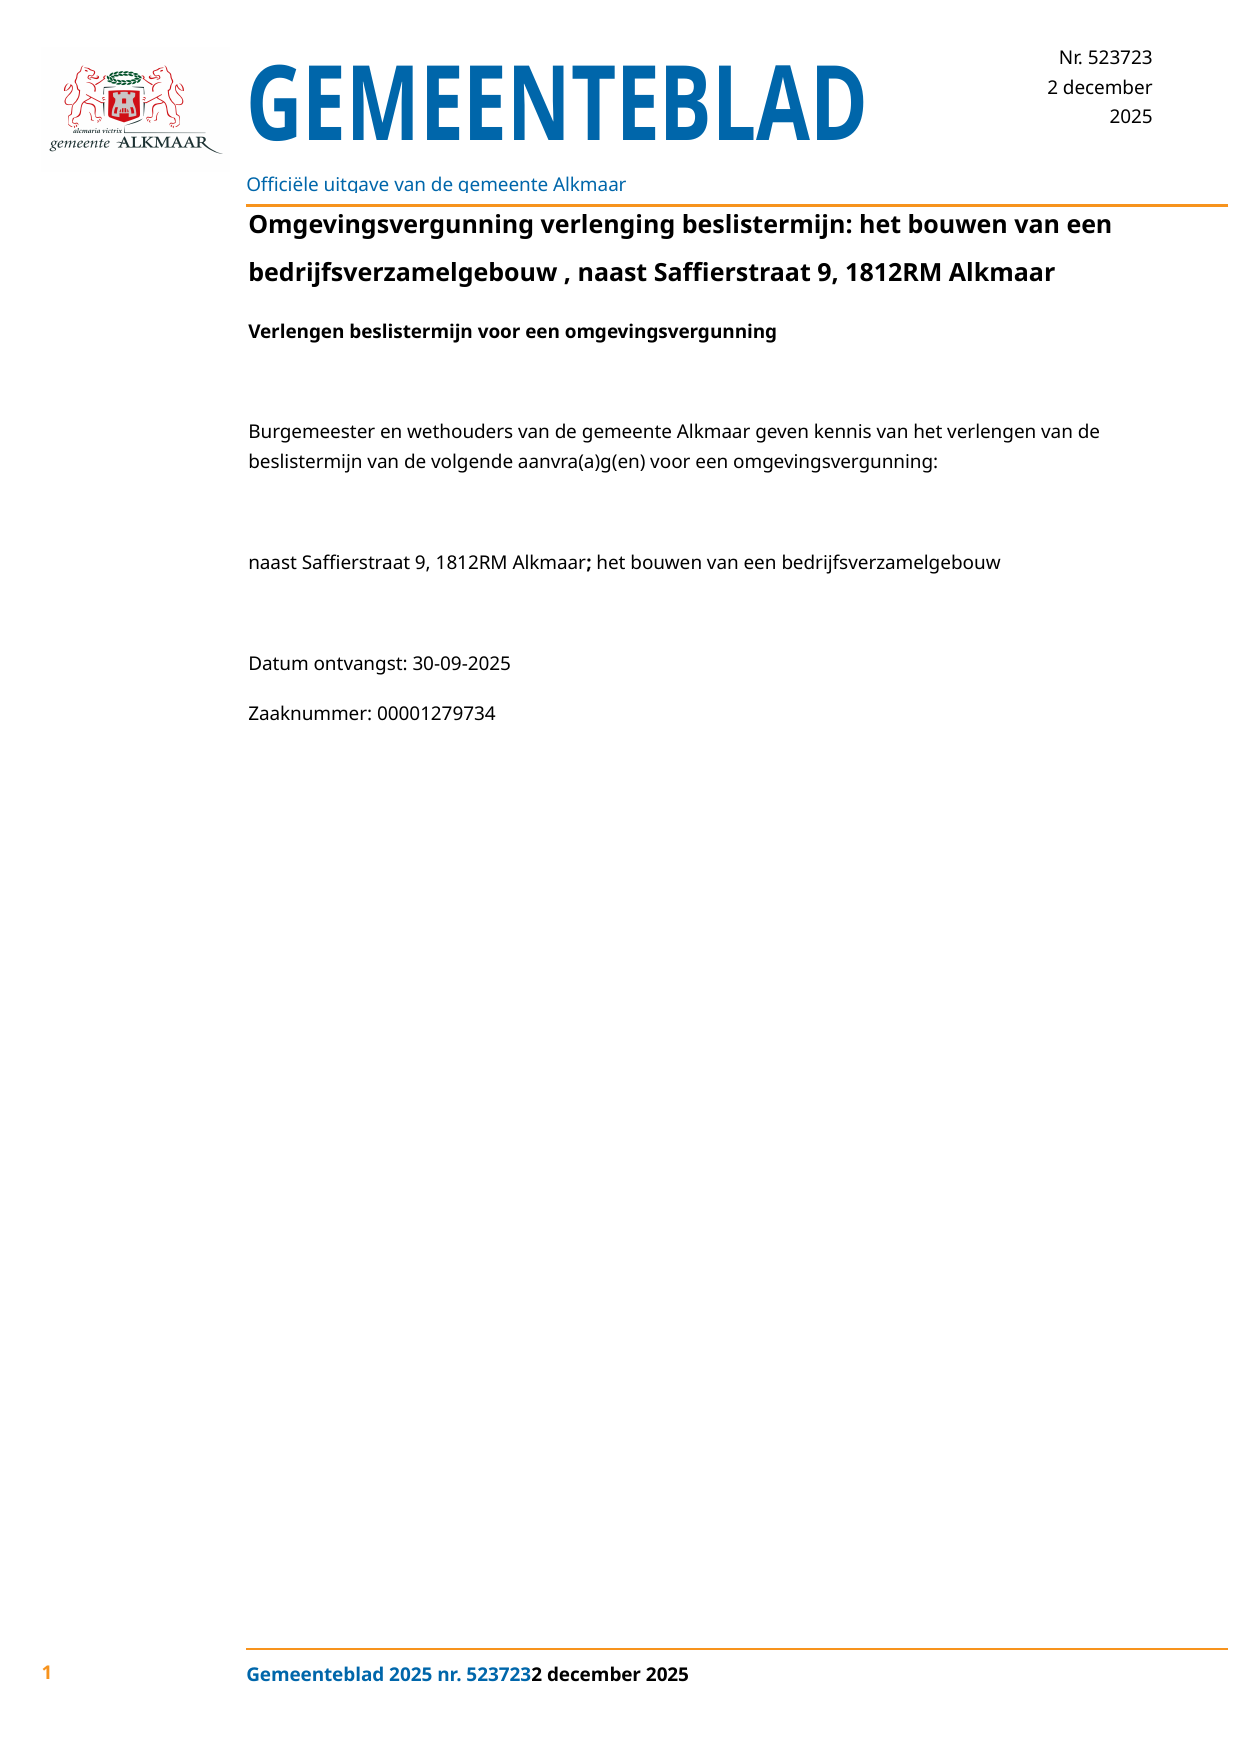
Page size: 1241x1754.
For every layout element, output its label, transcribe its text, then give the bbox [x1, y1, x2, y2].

picture [41, 47, 231, 172]
text Verlengen beslistermijn voor een omgevingsvergunning [248, 318, 1152, 344]
text Zaaknummer: 00001279734 [248, 700, 1152, 726]
text Omgevingsvergunning verlenging beslistermijn: het bouwen van een bedrijfsverzamelgebouw , naast Saffierstraat 9, 1812RM Alkmaar [248, 207, 1152, 288]
text Burgemeester en wethouders van de gemeente Alkmaar geven kennis van het verlengen van de beslistermijn van de volgende aanvra(a)g(en) voor een omgevingsvergunning: [248, 419, 1152, 474]
text naast Saffierstraat 9, 1812RM Alkmaar; het bouwen van een bedrijfsverzamelgebouw [248, 549, 1152, 575]
text Datum ontvangst: 30-09-2025 [248, 650, 1152, 676]
